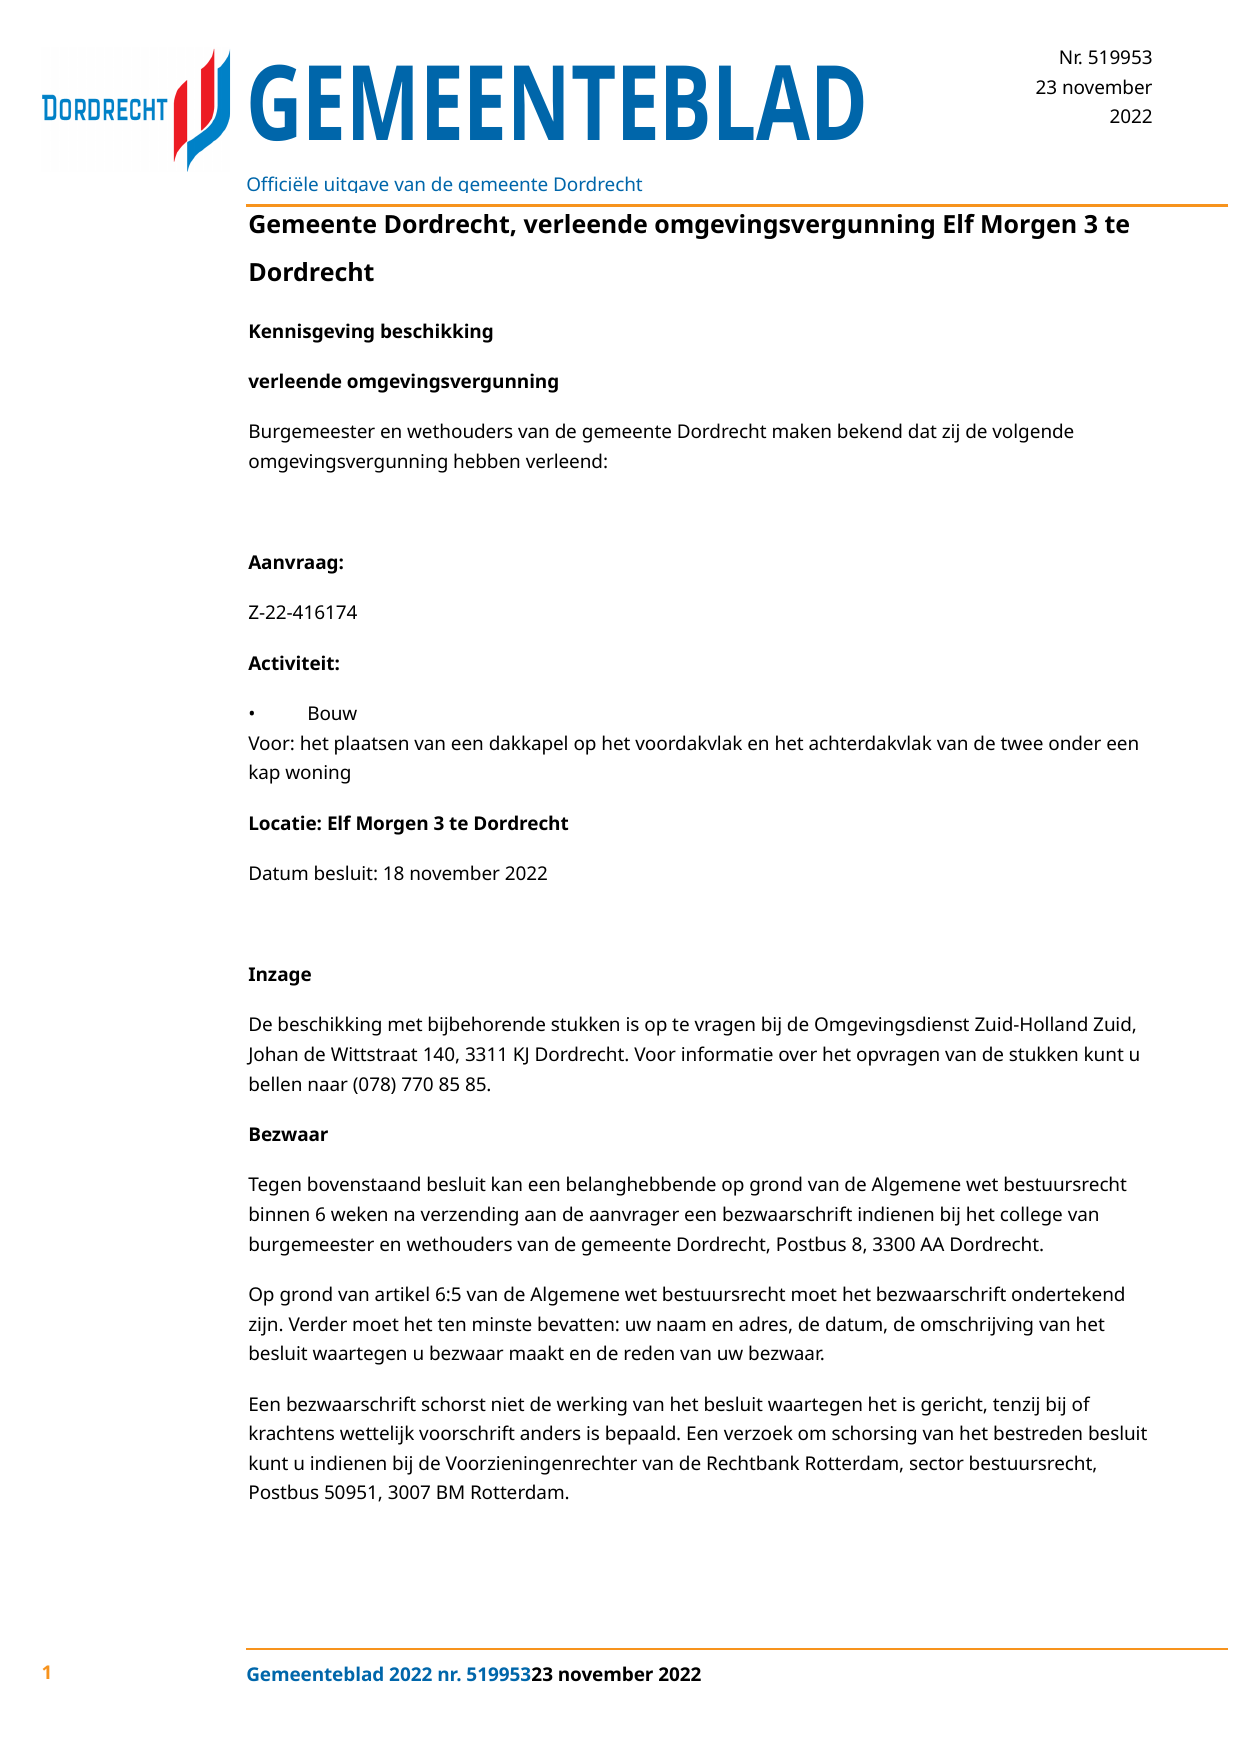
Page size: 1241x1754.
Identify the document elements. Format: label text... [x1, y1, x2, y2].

text Voor: het plaatsen van een dakkapel op het voordakvlak en het achterdakvlak van de twee onder een kap woning [248, 730, 1152, 785]
text Een bezwaarschrift schorst niet de werking van het besluit waartegen het is gericht, tenzij bij of krachtens wettelijk voorschrift anders is bepaald. Een verzoek om schorsing van het bestreden besluit kunt u indienen bij de Voorzieningenrechter van de Rechtbank Rotterdam, sector bestuursrecht, Postbus 50951, 3007 BM Rotterdam. [248, 1391, 1152, 1505]
text Kennisgeving beschikking [248, 318, 1152, 344]
text Locatie: Elf Morgen 3 te Dordrecht [248, 810, 1152, 836]
text Z-22-416174 [248, 599, 1152, 625]
text Burgemeester en wethouders van de gemeente Dordrecht maken bekend dat zij de volgende omgevingsvergunning hebben verleend: [248, 419, 1152, 474]
text Bezwaar [248, 1121, 1152, 1147]
text Tegen bovenstaand besluit kan een belanghebbende op grond van de Algemene wet bestuursrecht binnen 6 weken na verzending aan de aanvrager een bezwaarschrift indienen bij het college van burgemeester en wethouders van de gemeente Dordrecht, Postbus 8, 3300 AA Dordrecht. [248, 1172, 1152, 1257]
text Gemeente Dordrecht, verleende omgevingsvergunning Elf Morgen 3 te Dordrecht [248, 207, 1152, 288]
text Activiteit: [248, 650, 1152, 676]
picture [41, 47, 231, 172]
text De beschikking met bijbehorende stukken is op te vragen bij de Omgevingsdienst Zuid-Holland Zuid, Johan de Wittstraat 140, 3311 KJ Dordrecht. Voor informatie over het opvragen van de stukken kunt u bellen naar (078) 770 85 85. [248, 1012, 1152, 1097]
text verleende omgevingsvergunning [248, 368, 1152, 394]
text Inzage [248, 961, 1152, 987]
text Datum besluit: 18 november 2022 [248, 860, 1152, 886]
text Op grond van artikel 6:5 van de Algemene wet bestuursrecht moet het bezwaarschrift ondertekend zijn. Verder moet het ten minste bevatten: uw naam en adres, de datum, de omschrijving van het besluit waartegen u bezwaar maakt en de reden van uw bezwaar. [248, 1281, 1152, 1366]
list Bouw [248, 700, 1152, 726]
text Aanvraag: [248, 549, 1152, 575]
